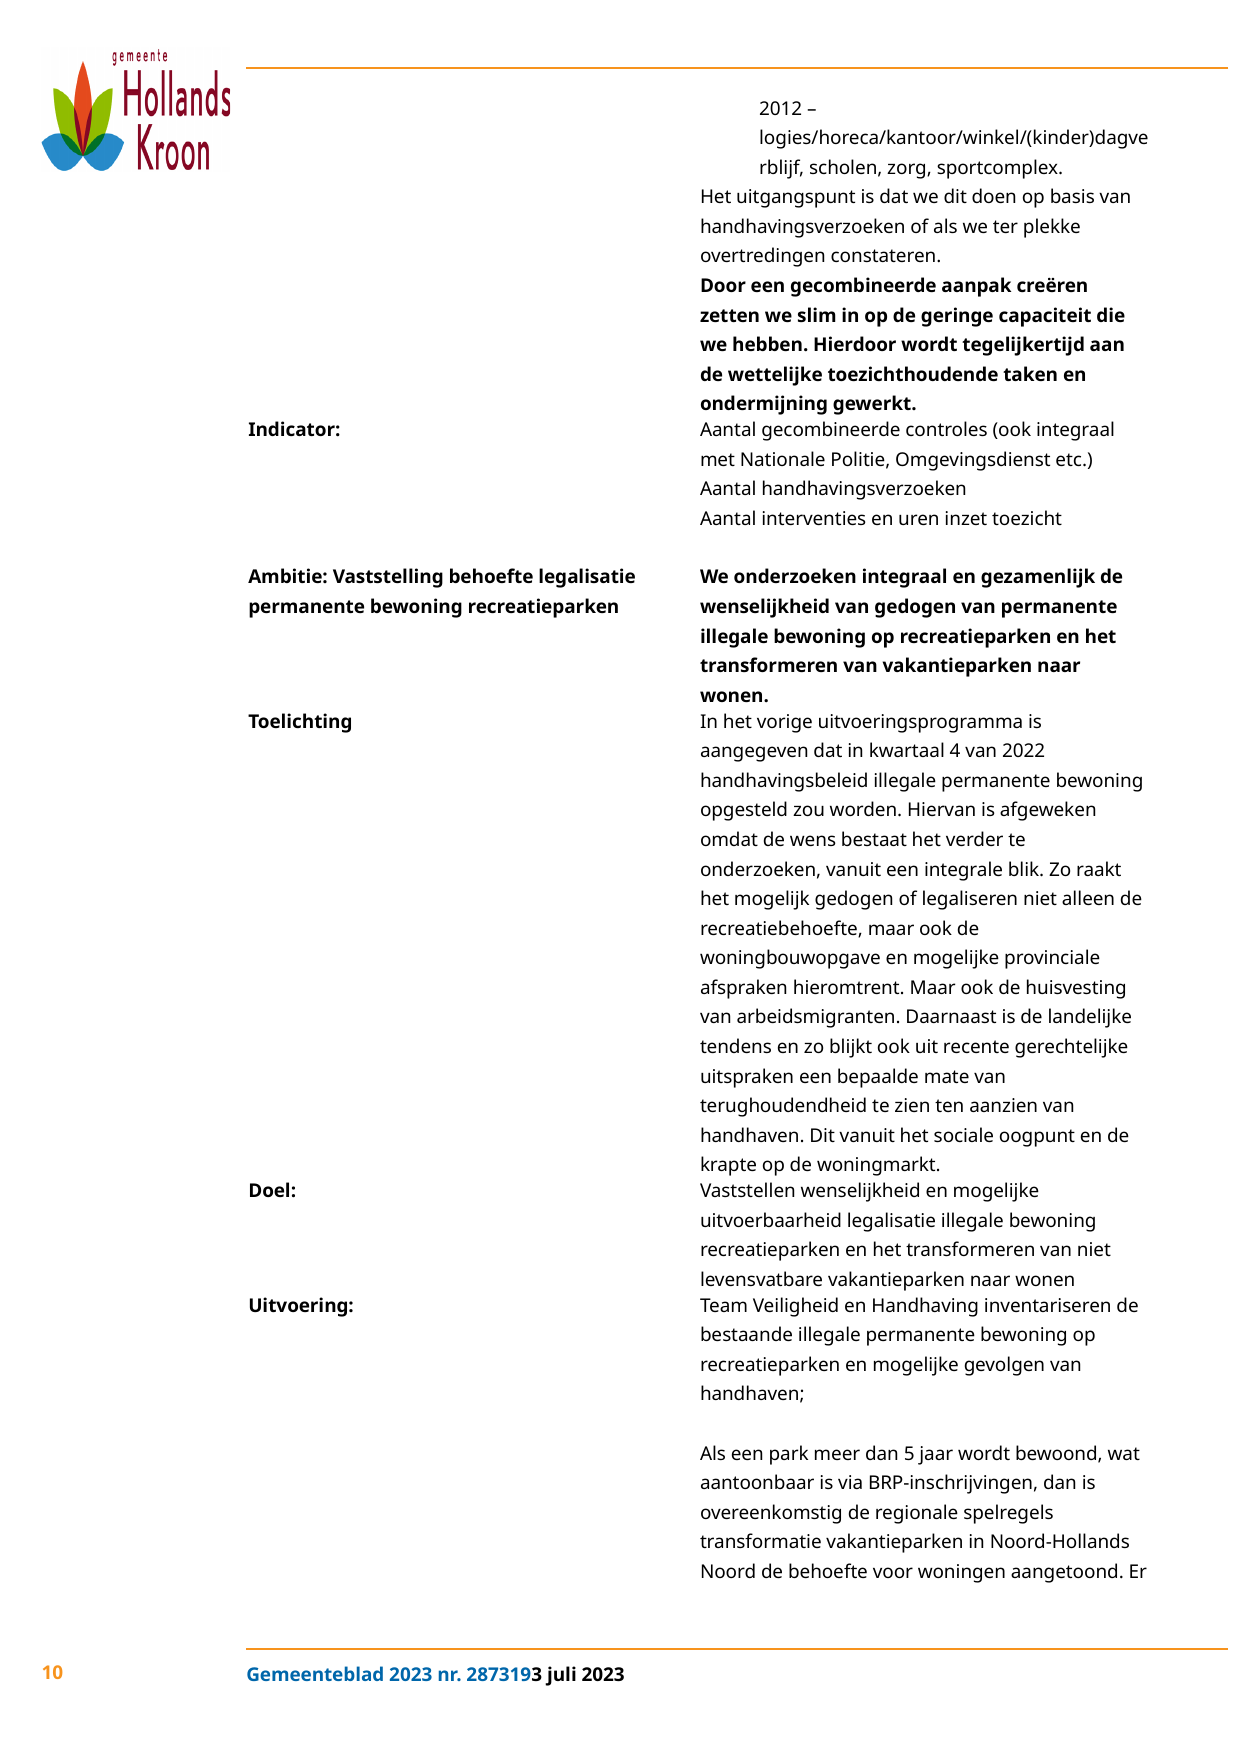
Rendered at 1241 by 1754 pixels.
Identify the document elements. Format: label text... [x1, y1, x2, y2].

table_cell Doel: [248, 1177, 700, 1292]
table_cell Aantal gecombineerde controles (ook integraal met Nationale Politie, Omgevingsdienst etc.) Aantal handhavingsverzoeken Aantal interventies en uren inzet toezicht [700, 416, 1152, 531]
table_cell Team Veiligheid en Handhaving inventariseren de bestaande illegale permanente bewoning op recreatieparken en mogelijke gevolgen van handhaven; Als een park meer dan 5 jaar wordt bewoond, wat aantoonbaar is via BRP-inschrijvingen, dan is overeenkomstig de regionale spelregels transformatie vakantieparken in Noord-Hollands Noord de behoefte voor woningen aangetoond. Er [700, 1292, 1152, 1584]
table_cell Vaststellen wenselijkheid en mogelijke uitvoerbaarheid legalisatie illegale bewoning recreatieparken en het transformeren van niet levensvatbare vakantieparken naar wonen [700, 1177, 1152, 1292]
table_cell In het vorige uitvoeringsprogramma is aangegeven dat in kwartaal 4 van 2022 handhavingsbeleid illegale permanente bewoning opgesteld zou worden. Hiervan is afgeweken omdat de wens bestaat het verder te onderzoeken, vanuit een integrale blik. Zo raakt het mogelijk gedogen of legaliseren niet alleen de recreatiebehoefte, maar ook de woningbouwopgave en mogelijke provinciale afspraken hieromtrent. Maar ook de huisvesting van arbeidsmigranten. Daarnaast is de landelijke tendens en zo blijkt ook uit recente gerechtelijke uitspraken een bepaalde mate van terughoudendheid te zien ten aanzien van handhaven. Dit vanuit het sociale oogpunt en de krapte op de woningmarkt. [700, 708, 1152, 1177]
table_cell Toelichting [248, 708, 700, 1177]
table_cell [248, 95, 700, 416]
table_cell Uitvoering: [248, 1292, 700, 1584]
picture [41, 47, 231, 172]
table_cell Indicator: [248, 416, 700, 531]
table_cell 2012 – logies/horeca/kantoor/winkel/(kinder)dagverblijf, scholen, zorg, sportcomplex. Het uitgangspunt is dat we dit doen op basis van handhavingsverzoeken of als we ter plekke overtredingen constateren. Door een gecombineerde aanpak creëren zetten we slim in op de geringe capaciteit die we hebben. Hierdoor wordt tegelijkertijd aan de wettelijke toezichthoudende taken en ondermijning gewerkt. [700, 95, 1152, 416]
table_header Ambitie: Vaststelling behoefte legalisatie permanente bewoning recreatieparken [248, 564, 700, 708]
table_header We onderzoeken integraal en gezamenlijk de wenselijkheid van gedogen van permanente illegale bewoning op recreatieparken en het transformeren van vakantieparken naar wonen. [700, 564, 1152, 708]
